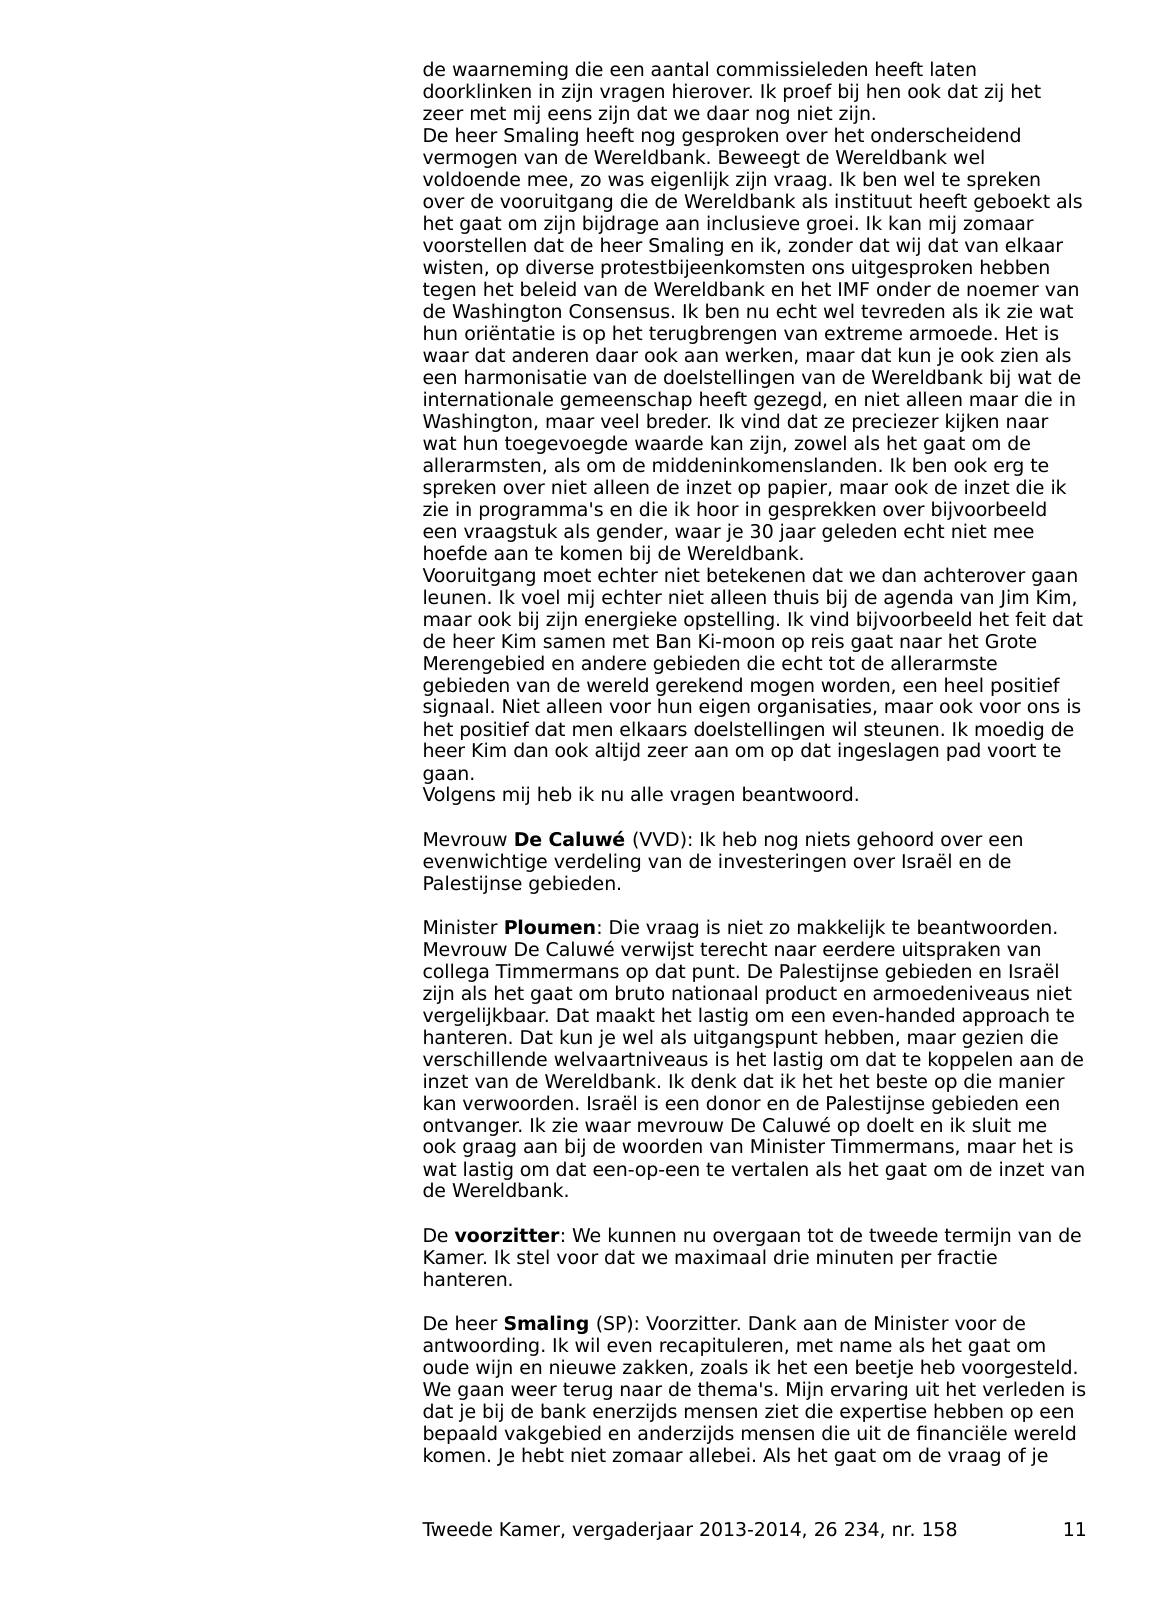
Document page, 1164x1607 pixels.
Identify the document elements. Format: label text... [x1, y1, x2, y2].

text Mevrouw De Caluwé (VVD): Ik heb nog niets gehoord over een evenwichtige verdeling van de investeringen over Israël en de Palestijnse gebieden. [422, 828, 1087, 894]
text De heer Smaling (SP): Voorzitter. Dank aan de Minister voor de antwoording. Ik wil even recapituleren, met name als het gaat om oude wijn en nieuwe zakken, zoals ik het een beetje heb voorgesteld. We gaan weer terug naar de thema's. Mijn ervaring uit het verleden is dat je bij de bank enerzijds mensen ziet die expertise hebben op een bepaald vakgebied en anderzijds mensen die uit de financiële wereld komen. Je hebt niet zomaar allebei. Als het gaat om de vraag of je [422, 1313, 1087, 1467]
text De heer Smaling heeft nog gesproken over het onderscheidend vermogen van de Wereldbank. Beweegt de Wereldbank wel voldoende mee, zo was eigenlijk zijn vraag. Ik ben wel te spreken over de vooruitgang die de Wereldbank als instituut heeft geboekt als het gaat om zijn bijdrage aan inclusieve groei. Ik kan mij zomaar voorstellen dat de heer Smaling en ik, zonder dat wij dat van elkaar wisten, op diverse protestbijeenkomsten ons uitgesproken hebben tegen het beleid van de Wereldbank en het IMF onder de noemer van de Washington Consensus. Ik ben nu echt wel tevreden als ik zie wat hun oriëntatie is op het terugbrengen van extreme armoede. Het is waar dat anderen daar ook aan werken, maar dat kun je ook zien als een harmonisatie van de doelstellingen van de Wereldbank bij wat de internationale gemeenschap heeft gezegd, en niet alleen maar die in Washington, maar veel breder. Ik vind dat ze preciezer kijken naar wat hun toegevoegde waarde kan zijn, zowel als het gaat om de allerarmsten, als om de middeninkomenslanden. Ik ben ook erg te spreken over niet alleen de inzet op papier, maar ook de inzet die ik zie in programma's en die ik hoor in gesprekken over bijvoorbeeld een vraagstuk als gender, waar je 30 jaar geleden echt niet mee hoefde aan te komen bij de Wereldbank. [422, 125, 1087, 564]
text De voorzitter: We kunnen nu overgaan tot de tweede termijn van de Kamer. Ik stel voor dat we maximaal drie minuten per fractie hanteren. [422, 1224, 1087, 1291]
text Minister Ploumen: Die vraag is niet zo makkelijk te beantwoorden. Mevrouw De Caluwé verwijst terecht naar eerdere uitspraken van collega Timmermans op dat punt. De Palestijnse gebieden en Israël zijn als het gaat om bruto nationaal product en armoedeniveaus niet vergelijkbaar. Dat maakt het lastig om een even-handed approach te hanteren. Dat kun je wel als uitgangspunt hebben, maar gezien die verschillende welvaartniveaus is het lastig om dat te koppelen aan de inzet van de Wereldbank. Ik denk dat ik het het beste op die manier kan verwoorden. Israël is een donor en de Palestijnse gebieden een ontvanger. Ik zie waar mevrouw De Caluwé op doelt en ik sluit me ook graag aan bij de woorden van Minister Timmermans, maar het is wat lastig om dat een-op-een te vertalen als het gaat om de inzet van de Wereldbank. [422, 917, 1087, 1202]
text Volgens mij heb ik nu alle vragen beantwoord. [422, 784, 1087, 806]
text Vooruitgang moet echter niet betekenen dat we dan achterover gaan leunen. Ik voel mij echter niet alleen thuis bij de agenda van Jim Kim, maar ook bij zijn energieke opstelling. Ik vind bijvoorbeeld het feit dat de heer Kim samen met Ban Ki-moon op reis gaat naar het Grote Merengebied en andere gebieden die echt tot de allerarmste gebieden van de wereld gerekend mogen worden, een heel positief signaal. Niet alleen voor hun eigen organisaties, maar ook voor ons is het positief dat men elkaars doelstellingen wil steunen. Ik moedig de heer Kim dan ook altijd zeer aan om op dat ingeslagen pad voort te gaan. [422, 564, 1087, 784]
text de waarneming die een aantal commissieleden heeft laten doorklinken in zijn vragen hierover. Ik proef bij hen ook dat zij het zeer met mij eens zijn dat we daar nog niet zijn. [422, 59, 1087, 125]
